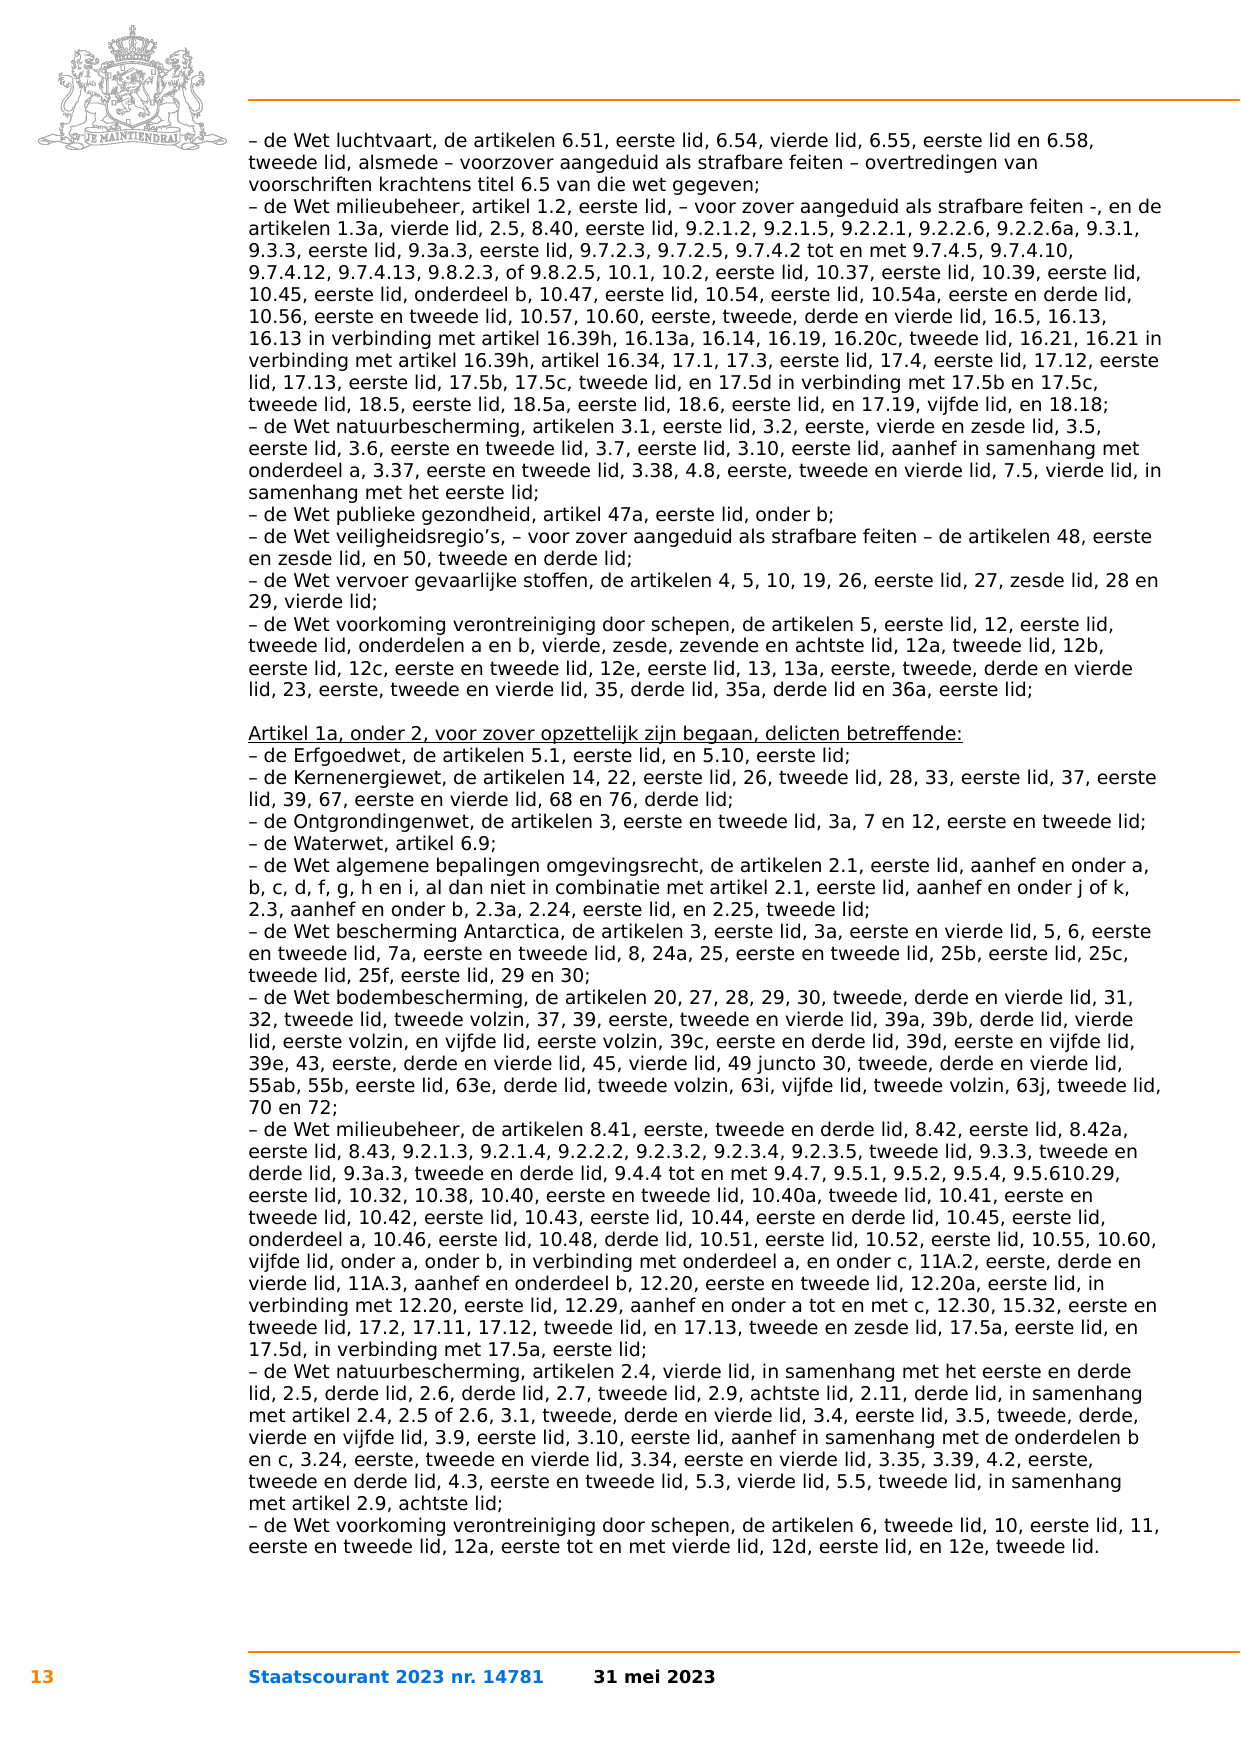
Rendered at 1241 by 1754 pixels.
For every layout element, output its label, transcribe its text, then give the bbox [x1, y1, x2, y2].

subtitle Artikel 1a, onder 2, voor zover opzettelijk zijn begaan, delicten betreffende: [248, 723, 1163, 745]
text – de Kernenergiewet, de artikelen 14, 22, eerste lid, 26, tweede lid, 28, 33, eerste lid, 37, eerste lid, 39, 67, eerste en vierde lid, 68 en 76, derde lid; [248, 767, 1163, 811]
text – de Wet vervoer gevaarlijke stoffen, de artikelen 4, 5, 10, 19, 26, eerste lid, 27, zesde lid, 28 en 29, vierde lid; [248, 569, 1163, 613]
text – de Waterwet, artikel 6.9; [248, 833, 1163, 855]
text – de Wet milieubeheer, artikel 1.2, eerste lid, – voor zover aangeduid als strafbare feiten -, en de artikelen 1.3a, vierde lid, 2.5, 8.40, eerste lid, 9.2.1.2, 9.2.1.5, 9.2.2.1, 9.2.2.6, 9.2.2.6a, 9.3.1, 9.3.3, eerste lid, 9.3a.3, eerste lid, 9.7.2.3, 9.7.2.5, 9.7.4.2 tot en met 9.7.4.5, 9.7.4.10, 9.7.4.12, 9.7.4.13, 9.8.2.3, of 9.8.2.5, 10.1, 10.2, eerste lid, 10.37, eerste lid, 10.39, eerste lid, 10.45, eerste lid, onderdeel b, 10.47, eerste lid, 10.54, eerste lid, 10.54a, eerste en derde lid, 10.56, eerste en tweede lid, 10.57, 10.60, eerste, tweede, derde en vierde lid, 16.5, 16.13, 16.13 in verbinding met artikel 16.39h, 16.13a, 16.14, 16.19, 16.20c, tweede lid, 16.21, 16.21 in verbinding met artikel 16.39h, artikel 16.34, 17.1, 17.3, eerste lid, 17.4, eerste lid, 17.12, eerste lid, 17.13, eerste lid, 17.5b, 17.5c, tweede lid, en 17.5d in verbinding met 17.5b en 17.5c, tweede lid, 18.5, eerste lid, 18.5a, eerste lid, 18.6, eerste lid, en 17.19, vijfde lid, en 18.18; [248, 196, 1163, 416]
text – de Wet luchtvaart, de artikelen 6.51, eerste lid, 6.54, vierde lid, 6.55, eerste lid en 6.58, tweede lid, alsmede – voorzover aangeduid als strafbare feiten – overtredingen van voorschriften krachtens titel 6.5 van die wet gegeven; [248, 130, 1163, 196]
text – de Wet algemene bepalingen omgevingsrecht, de artikelen 2.1, eerste lid, aanhef en onder a, b, c, d, f, g, h en i, al dan niet in combinatie met artikel 2.1, eerste lid, aanhef en onder j of k, 2.3, aanhef en onder b, 2.3a, 2.24, eerste lid, en 2.25, tweede lid; [248, 855, 1163, 921]
text – de Wet voorkoming verontreiniging door schepen, de artikelen 5, eerste lid, 12, eerste lid, tweede lid, onderdelen a en b, vierde, zesde, zevende en achtste lid, 12a, tweede lid, 12b, eerste lid, 12c, eerste en tweede lid, 12e, eerste lid, 13, 13a, eerste, tweede, derde en vierde lid, 23, eerste, tweede en vierde lid, 35, derde lid, 35a, derde lid en 36a, eerste lid; [248, 613, 1163, 701]
text – de Wet veiligheidsregio’s, – voor zover aangeduid als strafbare feiten – de artikelen 48, eerste en zesde lid, en 50, tweede en derde lid; [248, 526, 1163, 569]
text – de Wet publieke gezondheid, artikel 47a, eerste lid, onder b; [248, 503, 1163, 526]
text – de Erfgoedwet, de artikelen 5.1, eerste lid, en 5.10, eerste lid; [248, 745, 1163, 767]
text – de Wet milieubeheer, de artikelen 8.41, eerste, tweede en derde lid, 8.42, eerste lid, 8.42a, eerste lid, 8.43, 9.2.1.3, 9.2.1.4, 9.2.2.2, 9.2.3.2, 9.2.3.4, 9.2.3.5, tweede lid, 9.3.3, tweede en derde lid, 9.3a.3, tweede en derde lid, 9.4.4 tot en met 9.4.7, 9.5.1, 9.5.2, 9.5.4, 9.5.610.29, eerste lid, 10.32, 10.38, 10.40, eerste en tweede lid, 10.40a, tweede lid, 10.41, eerste en tweede lid, 10.42, eerste lid, 10.43, eerste lid, 10.44, eerste en derde lid, 10.45, eerste lid, onderdeel a, 10.46, eerste lid, 10.48, derde lid, 10.51, eerste lid, 10.52, eerste lid, 10.55, 10.60, vijfde lid, onder a, onder b, in verbinding met onderdeel a, en onder c, 11A.2, eerste, derde en vierde lid, 11A.3, aanhef en onderdeel b, 12.20, eerste en tweede lid, 12.20a, eerste lid, in verbinding met 12.20, eerste lid, 12.29, aanhef en onder a tot en met c, 12.30, 15.32, eerste en tweede lid, 17.2, 17.11, 17.12, tweede lid, en 17.13, tweede en zesde lid, 17.5a, eerste lid, en 17.5d, in verbinding met 17.5a, eerste lid; [248, 1119, 1163, 1361]
text – de Ontgrondingenwet, de artikelen 3, eerste en tweede lid, 3a, 7 en 12, eerste en tweede lid; [248, 811, 1163, 833]
text – de Wet voorkoming verontreiniging door schepen, de artikelen 6, tweede lid, 10, eerste lid, 11, eerste en tweede lid, 12a, eerste tot en met vierde lid, 12d, eerste lid, en 12e, tweede lid. [248, 1514, 1163, 1558]
text – de Wet bodembescherming, de artikelen 20, 27, 28, 29, 30, tweede, derde en vierde lid, 31, 32, tweede lid, tweede volzin, 37, 39, eerste, tweede en vierde lid, 39a, 39b, derde lid, vierde lid, eerste volzin, en vijfde lid, eerste volzin, 39c, eerste en derde lid, 39d, eerste en vijfde lid, 39e, 43, eerste, derde en vierde lid, 45, vierde lid, 49 juncto 30, tweede, derde en vierde lid, 55ab, 55b, eerste lid, 63e, derde lid, tweede volzin, 63i, vijfde lid, tweede volzin, 63j, tweede lid, 70 en 72; [248, 987, 1163, 1119]
picture [38, 25, 227, 150]
text – de Wet natuurbescherming, artikelen 3.1, eerste lid, 3.2, eerste, vierde en zesde lid, 3.5, eerste lid, 3.6, eerste en tweede lid, 3.7, eerste lid, 3.10, eerste lid, aanhef in samenhang met onderdeel a, 3.37, eerste en tweede lid, 3.38, 4.8, eerste, tweede en vierde lid, 7.5, vierde lid, in samenhang met het eerste lid; [248, 416, 1163, 503]
text – de Wet bescherming Antarctica, de artikelen 3, eerste lid, 3a, eerste en vierde lid, 5, 6, eerste en tweede lid, 7a, eerste en tweede lid, 8, 24a, 25, eerste en tweede lid, 25b, eerste lid, 25c, tweede lid, 25f, eerste lid, 29 en 30; [248, 921, 1163, 987]
text – de Wet natuurbescherming, artikelen 2.4, vierde lid, in samenhang met het eerste en derde lid, 2.5, derde lid, 2.6, derde lid, 2.7, tweede lid, 2.9, achtste lid, 2.11, derde lid, in samenhang met artikel 2.4, 2.5 of 2.6, 3.1, tweede, derde en vierde lid, 3.4, eerste lid, 3.5, tweede, derde, vierde en vijfde lid, 3.9, eerste lid, 3.10, eerste lid, aanhef in samenhang met de onderdelen b en c, 3.24, eerste, tweede en vierde lid, 3.34, eerste en vierde lid, 3.35, 3.39, 4.2, eerste, tweede en derde lid, 4.3, eerste en tweede lid, 5.3, vierde lid, 5.5, tweede lid, in samenhang met artikel 2.9, achtste lid; [248, 1361, 1163, 1514]
